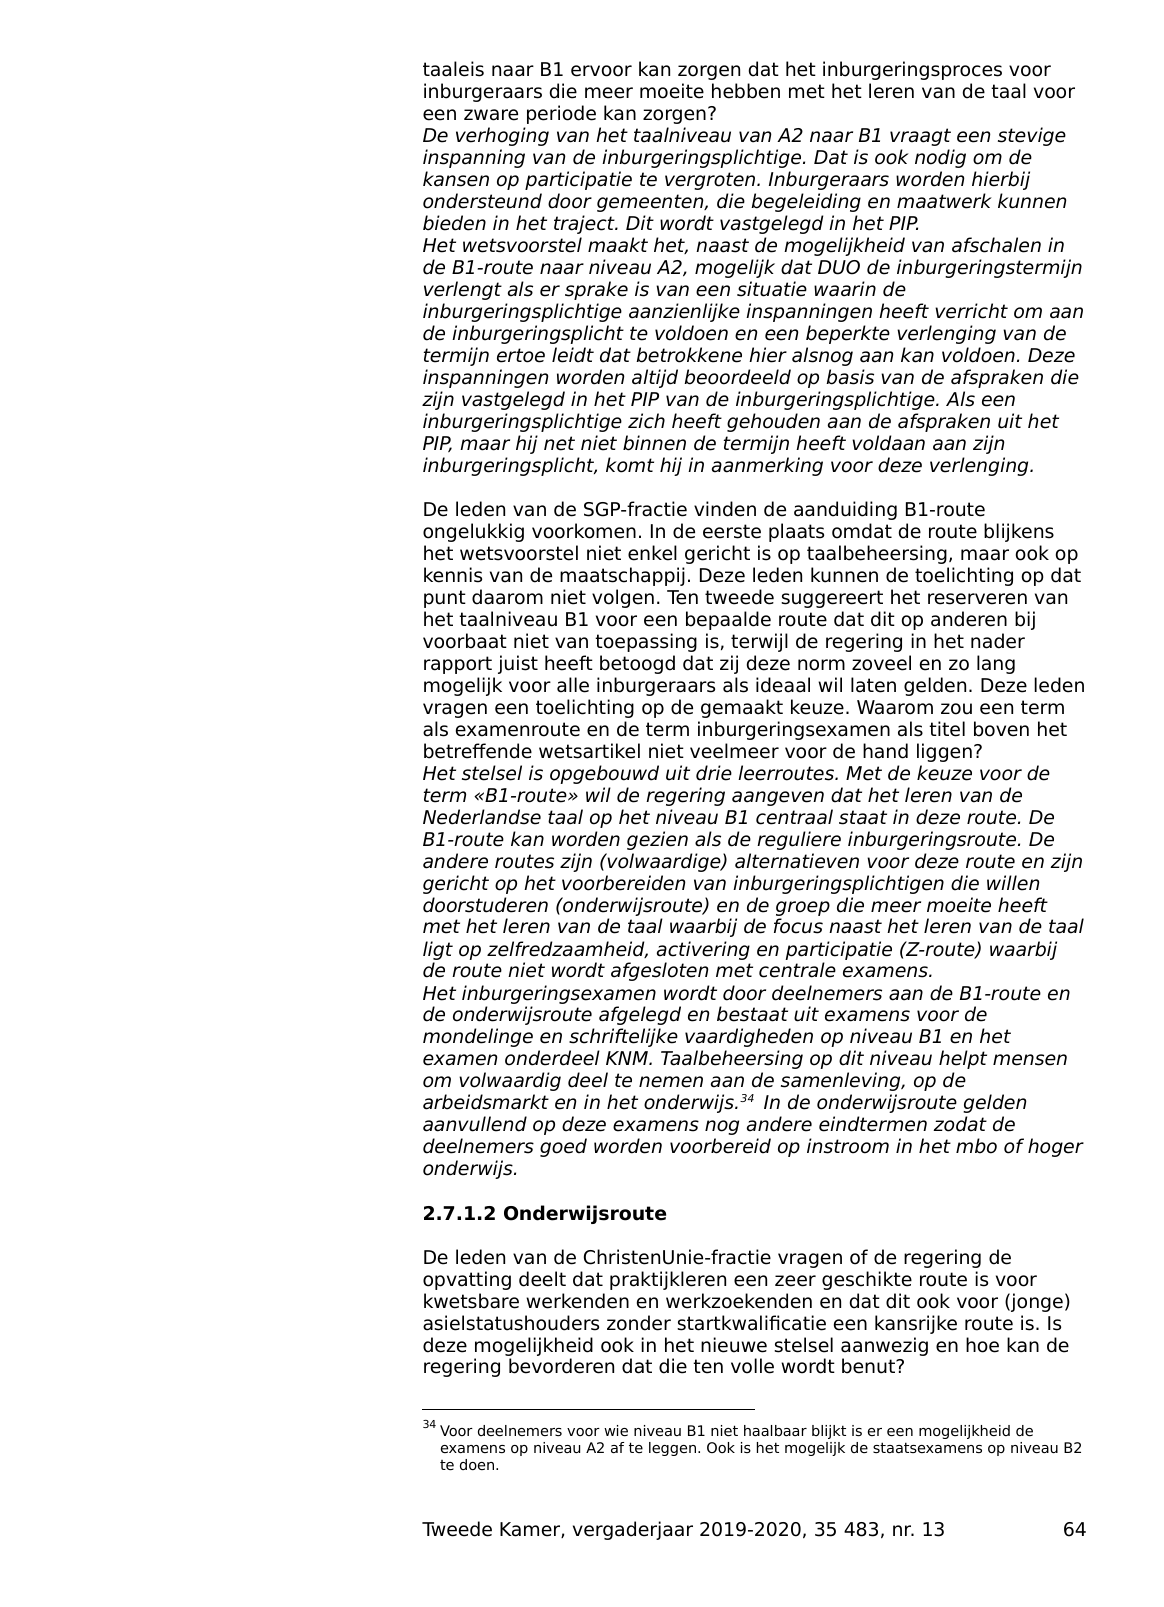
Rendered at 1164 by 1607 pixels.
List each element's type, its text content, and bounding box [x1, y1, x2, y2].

text Voor deelnemers voor wie niveau B1 niet haalbaar blijkt is er een mogelijkheid de examens op niveau A2 af te leggen. Ook is het mogelijk de staatsexamens op niveau B2 te doen. [422, 1418, 1087, 1474]
text De verhoging van het taalniveau van A2 naar B1 vraagt een stevige inspanning van de inburgeringsplichtige. Dat is ook nodig om de kansen op participatie te vergroten. Inburgeraars worden hierbij ondersteund door gemeenten, die begeleiding en maatwerk kunnen bieden in het traject. Dit wordt vastgelegd in het PIP. [422, 125, 1087, 235]
text Het stelsel is opgebouwd uit drie leerroutes. Met de keuze voor de term «B1-route» wil de regering aangeven dat het leren van de Nederlandse taal op het niveau B1 centraal staat in deze route. De B1-route kan worden gezien als de reguliere inburgeringsroute. De andere routes zijn (volwaardige) alternatieven voor deze route en zijn gericht op het voorbereiden van inburgeringsplichtigen die willen doorstuderen (onderwijsroute) en de groep die meer moeite heeft met het leren van de taal waarbij de focus naast het leren van de taal ligt op zelfredzaamheid, activering en participatie (Z-route) waarbij de route niet wordt afgesloten met centrale examens. [422, 763, 1087, 982]
text De leden van de SGP-fractie vinden de aanduiding B1-route ongelukkig voorkomen. In de eerste plaats omdat de route blijkens het wetsvoorstel niet enkel gericht is op taalbeheersing, maar ook op kennis van de maatschappij. Deze leden kunnen de toelichting op dat punt daarom niet volgen. Ten tweede suggereert het reserveren van het taalniveau B1 voor een bepaalde route dat dit op anderen bij voorbaat niet van toepassing is, terwijl de regering in het nader rapport juist heeft betoogd dat zij deze norm zoveel en zo lang mogelijk voor alle inburgeraars als ideaal wil laten gelden. Deze leden vragen een toelichting op de gemaakt keuze. Waarom zou een term als examenroute en de term inburgeringsexamen als titel boven het betreffende wetsartikel niet veelmeer voor de hand liggen? [422, 499, 1087, 763]
text taaleis naar B1 ervoor kan zorgen dat het inburgeringsproces voor inburgeraars die meer moeite hebben met het leren van de taal voor een zware periode kan zorgen? [422, 59, 1087, 125]
subtitle 2.7.1.2 Onderwijsroute [422, 1202, 1087, 1224]
text Het wetsvoorstel maakt het, naast de mogelijkheid van afschalen in de B1-route naar niveau A2, mogelijk dat DUO de inburgeringstermijn verlengt als er sprake is van een situatie waarin de inburgeringsplichtige aanzienlijke inspanningen heeft verricht om aan de inburgeringsplicht te voldoen en een beperkte verlenging van de termijn ertoe leidt dat betrokkene hier alsnog aan kan voldoen. Deze inspanningen worden altijd beoordeeld op basis van de afspraken die zijn vastgelegd in het PIP van de inburgeringsplichtige. Als een inburgeringsplichtige zich heeft gehouden aan de afspraken uit het PIP, maar hij net niet binnen de termijn heeft voldaan aan zijn inburgeringsplicht, komt hij in aanmerking voor deze verlenging. [422, 235, 1087, 477]
text De leden van de ChristenUnie-fractie vragen of de regering de opvatting deelt dat praktijkleren een zeer geschikte route is voor kwetsbare werkenden en werkzoekenden en dat dit ook voor (jonge) asielstatushouders zonder startkwalificatie een kansrijke route is. Is deze mogelijkheid ook in het nieuwe stelsel aanwezig en hoe kan de regering bevorderen dat die ten volle wordt benut? [422, 1247, 1087, 1378]
text Het inburgeringsexamen wordt door deelnemers aan de B1-route en de onderwijsroute afgelegd en bestaat uit examens voor de mondelinge en schriftelijke vaardigheden op niveau B1 en het examen onderdeel KNM. Taalbeheersing op dit niveau helpt mensen om volwaardig deel te nemen aan de samenleving, op de arbeidsmarkt en in het onderwijs. In de onderwijsroute gelden aanvullend op deze examens nog andere eindtermen zodat de deelnemers goed worden voorbereid op instroom in het mbo of hoger onderwijs. [422, 982, 1087, 1180]
